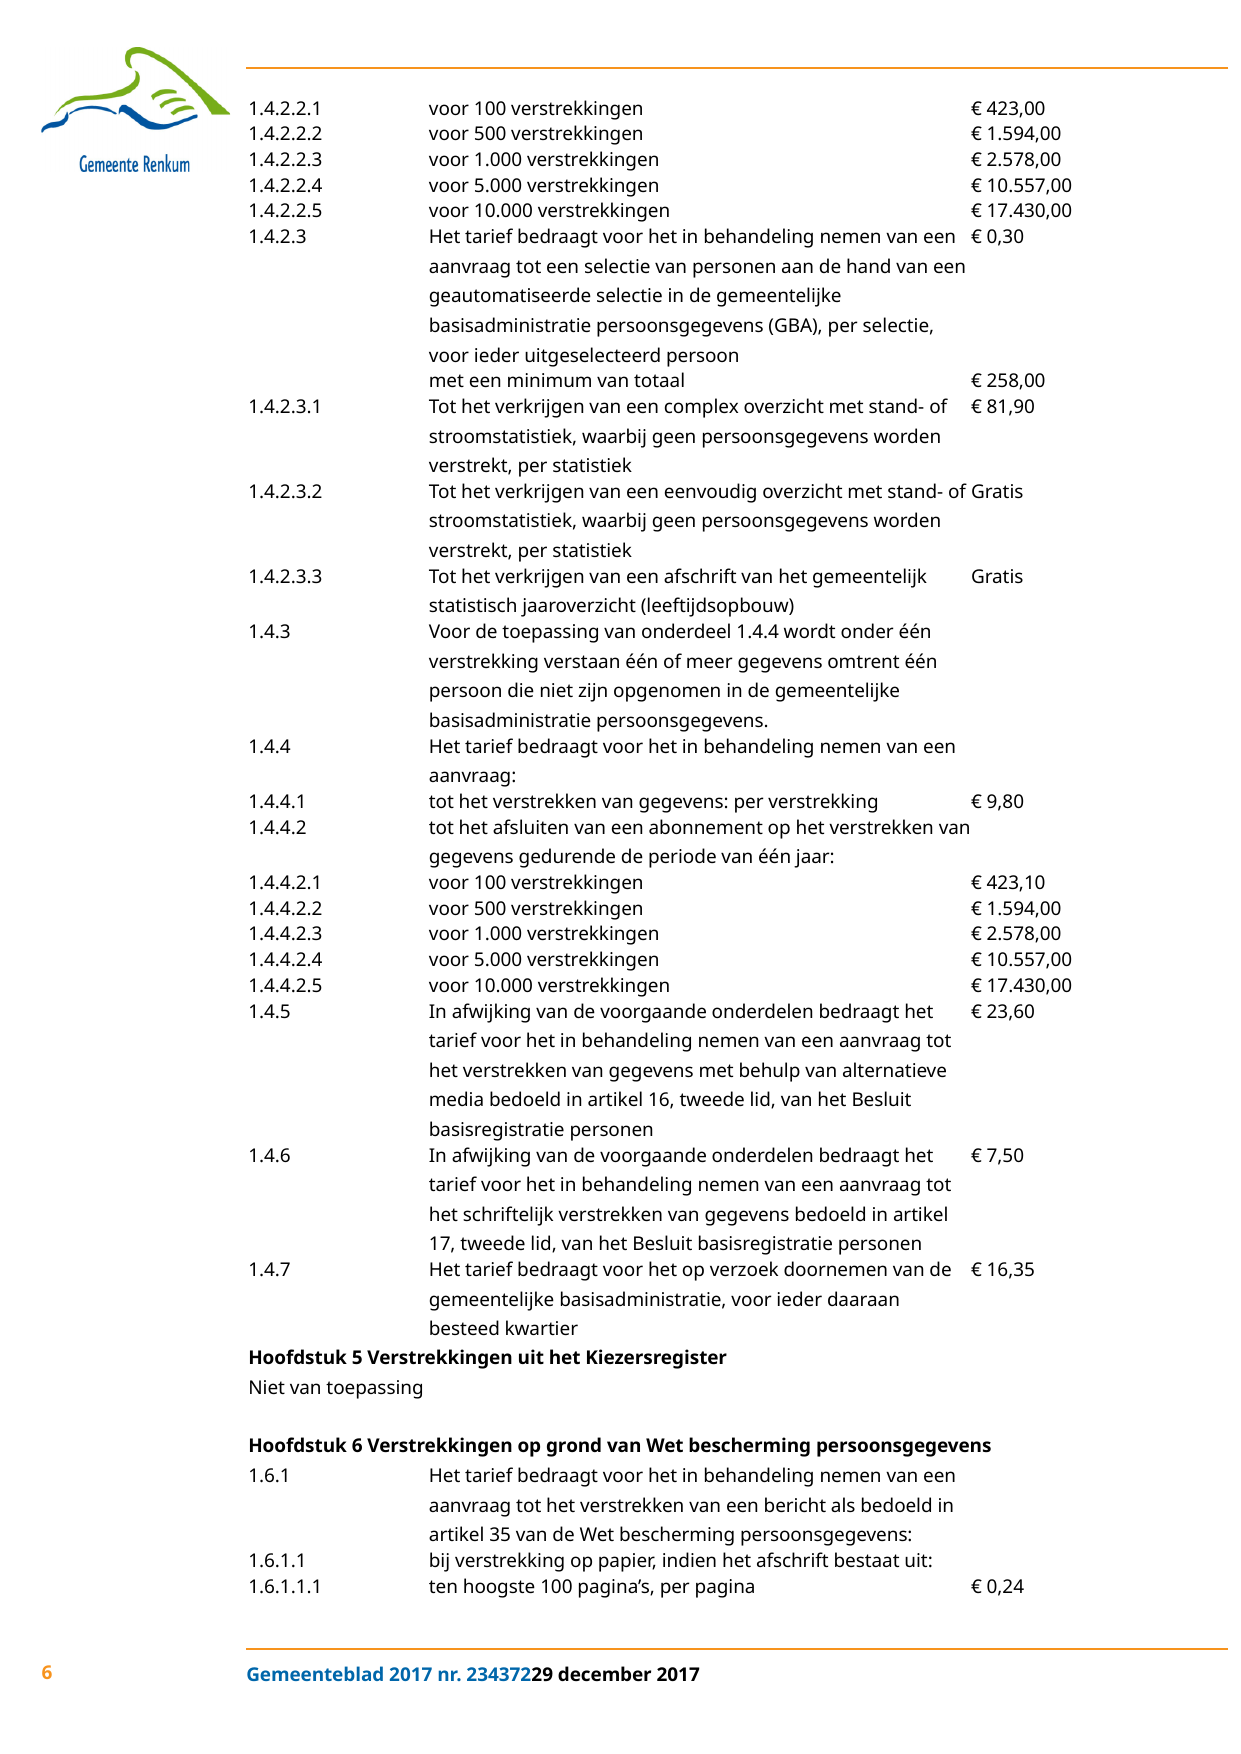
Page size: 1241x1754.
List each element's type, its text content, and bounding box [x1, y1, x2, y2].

table_cell € 0,30 [971, 224, 1152, 367]
table_header [948, 1374, 1152, 1400]
table_cell [248, 368, 429, 393]
table_cell bij verstrekking op papier, indien het afschrift bestaat uit: [429, 1547, 971, 1573]
table_cell 1.4.2.2.3 [248, 146, 429, 172]
table_cell voor 1.000 verstrekkingen [429, 921, 971, 946]
table_cell voor 500 verstrekkingen [429, 121, 971, 146]
table_cell 1.4.3 [248, 618, 429, 733]
table_cell € 423,10 [971, 869, 1152, 895]
table_cell 1.4.4.2.4 [248, 946, 429, 972]
table_cell 1.4.4.2 [248, 814, 429, 869]
table_cell voor 5.000 verstrekkingen [429, 172, 971, 198]
table_cell Het tarief bedraagt voor het op verzoek doornemen van de gemeentelijke basisadministratie, voor ieder daaraan besteed kwartier [429, 1256, 971, 1341]
table_cell 1.4.2.3 [248, 224, 429, 367]
table_cell met een minimum van totaal [429, 368, 971, 393]
table_cell Tot het verkrijgen van een afschrift van het gemeentelijk statistisch jaaroverzicht (leeftijdsopbouw) [429, 563, 971, 618]
table_header Niet van toepassing [248, 1374, 948, 1400]
table_cell voor 10.000 verstrekkingen [429, 972, 971, 998]
table_cell 1.4.6 [248, 1142, 429, 1256]
table_cell [971, 1547, 1152, 1573]
table_cell 1.4.4.2.3 [248, 921, 429, 946]
table_cell € 423,00 [971, 95, 1152, 121]
table_cell Tot het verkrijgen van een complex overzicht met stand- of stroomstatistiek, waarbij geen persoonsgegevens worden verstrekt, per statistiek [429, 393, 971, 478]
table_cell 1.4.4.2.2 [248, 895, 429, 921]
table_cell voor 500 verstrekkingen [429, 895, 971, 921]
table_header 1.6.1 [248, 1463, 429, 1547]
table_cell 1.4.4.2.5 [248, 972, 429, 998]
table_cell [971, 618, 1152, 733]
table_cell [971, 814, 1152, 869]
table_cell € 258,00 [971, 368, 1152, 393]
table_cell voor 1.000 verstrekkingen [429, 146, 971, 172]
table_cell ten hoogste 100 pagina’s, per pagina [429, 1573, 971, 1599]
text Hoofdstuk 5 Verstrekkingen uit het Kiezersregister [248, 1344, 1152, 1370]
table_cell voor 100 verstrekkingen [429, 95, 971, 121]
table_cell € 10.557,00 [971, 172, 1152, 198]
table_cell 1.4.4.2.1 [248, 869, 429, 895]
table_cell 1.4.5 [248, 998, 429, 1142]
table_cell Gratis [971, 563, 1152, 618]
table_cell In afwijking van de voorgaande onderdelen bedraagt het tarief voor het in behandeling nemen van een aanvraag tot het verstrekken van gegevens met behulp van alternatieve media bedoeld in artikel 16, tweede lid, van het Besluit basisregistratie personen [429, 998, 971, 1142]
table_cell 1.4.4.1 [248, 788, 429, 814]
table_cell voor 100 verstrekkingen [429, 869, 971, 895]
table_cell 1.4.2.2.1 [248, 95, 429, 121]
table_cell € 2.578,00 [971, 146, 1152, 172]
text Hoofdstuk 6 Verstrekkingen op grond van Wet bescherming persoonsgegevens [248, 1433, 1152, 1458]
table_cell € 0,24 [971, 1573, 1152, 1599]
table_cell 1.4.2.3.1 [248, 393, 429, 478]
table_cell € 23,60 [971, 998, 1152, 1142]
table_cell € 10.557,00 [971, 946, 1152, 972]
table_cell voor 5.000 verstrekkingen [429, 946, 971, 972]
table_cell 1.4.2.3.2 [248, 478, 429, 563]
table_cell 1.4.2.3.3 [248, 563, 429, 618]
table_cell 1.4.2.2.5 [248, 198, 429, 223]
table_cell 1.4.2.2.4 [248, 172, 429, 198]
table_cell 1.4.4 [248, 733, 429, 788]
table_cell tot het afsluiten van een abonnement op het verstrekken van gegevens gedurende de periode van één jaar: [429, 814, 971, 869]
table_cell € 2.578,00 [971, 921, 1152, 946]
table_cell € 1.594,00 [971, 895, 1152, 921]
table_cell € 17.430,00 [971, 972, 1152, 998]
table_cell € 16,35 [971, 1256, 1152, 1341]
table_cell € 1.594,00 [971, 121, 1152, 146]
table_cell € 81,90 [971, 393, 1152, 478]
table_cell 1.4.2.2.2 [248, 121, 429, 146]
table_cell Tot het verkrijgen van een eenvoudig overzicht met stand- of stroomstatistiek, waarbij geen persoonsgegevens worden verstrekt, per statistiek [429, 478, 971, 563]
table_cell 1.6.1.1 [248, 1547, 429, 1573]
table_cell € 9,80 [971, 788, 1152, 814]
table_cell In afwijking van de voorgaande onderdelen bedraagt het tarief voor het in behandeling nemen van een aanvraag tot het schriftelijk verstrekken van gegevens bedoeld in artikel 17, tweede lid, van het Besluit basisregistratie personen [429, 1142, 971, 1256]
table_cell Het tarief bedraagt voor het in behandeling nemen van een aanvraag tot een selectie van personen aan de hand van een geautomatiseerde selectie in de gemeentelijke basisadministratie persoonsgegevens (GBA), per selectie, voor ieder uitgeselecteerd persoon [429, 224, 971, 367]
picture [41, 47, 231, 172]
table_header [971, 1463, 1152, 1547]
table_header Het tarief bedraagt voor het in behandeling nemen van een aanvraag tot het verstrekken van een bericht als bedoeld in artikel 35 van de Wet bescherming persoonsgegevens: [429, 1463, 971, 1547]
table_cell € 7,50 [971, 1142, 1152, 1256]
table_cell 1.6.1.1.1 [248, 1573, 429, 1599]
table_cell Gratis [971, 478, 1152, 563]
table_cell voor 10.000 verstrekkingen [429, 198, 971, 223]
table_cell [971, 733, 1152, 788]
table_cell € 17.430,00 [971, 198, 1152, 223]
table_cell 1.4.7 [248, 1256, 429, 1341]
table_cell Voor de toepassing van onderdeel 1.4.4 wordt onder één verstrekking verstaan één of meer gegevens omtrent één persoon die niet zijn opgenomen in de gemeentelijke basisadministratie persoonsgegevens. [429, 618, 971, 733]
table_cell tot het verstrekken van gegevens: per verstrekking [429, 788, 971, 814]
table_cell Het tarief bedraagt voor het in behandeling nemen van een aanvraag: [429, 733, 971, 788]
